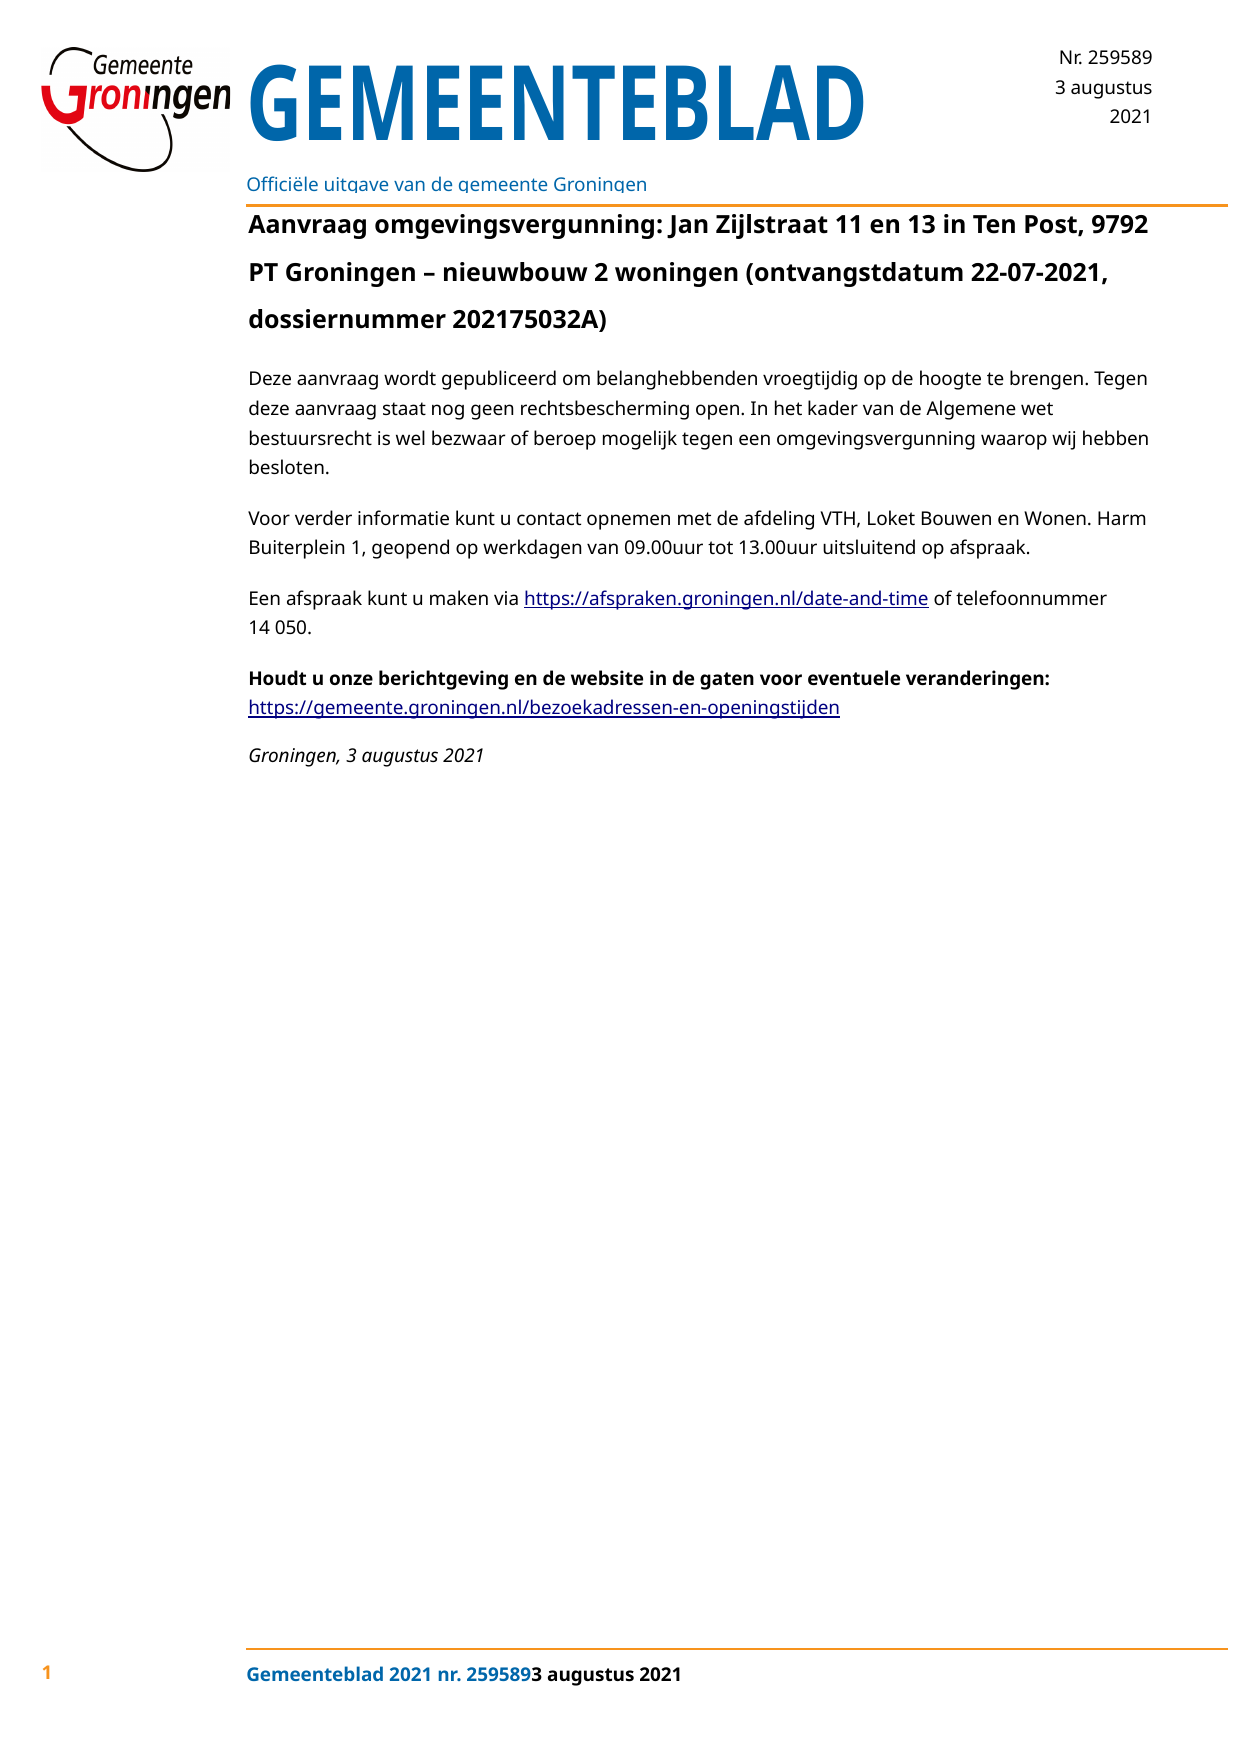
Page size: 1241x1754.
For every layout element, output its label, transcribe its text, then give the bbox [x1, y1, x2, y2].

text Een afspraak kunt u maken via https://afspraken.groningen.nl/date-and-time of telefoonnummer 14 050. [248, 585, 1152, 640]
text Groningen, 3 augustus 2021 [248, 742, 1152, 768]
text Houdt u onze berichtgeving en de website in de gaten voor eventuele veranderingen: https://gemeente.groningen.nl/bezoekadressen-en-openingstijden [248, 665, 1152, 720]
text Aanvraag omgevingsvergunning: Jan Zijlstraat 11 en 13 in Ten Post, 9792 PT Groningen – nieuwbouw 2 woningen (ontvangstdatum 22-07-2021, dossiernummer 202175032A) [248, 207, 1152, 336]
text Voor verder informatie kunt u contact opnemen met de afdeling VTH, Loket Bouwen en Wonen. Harm Buiterplein 1, geopend op werkdagen van 09.00uur tot 13.00uur uitsluitend op afspraak. [248, 505, 1152, 560]
text Deze aanvraag wordt gepubliceerd om belanghebbenden vroegtijdig op de hoogte te brengen. Tegen deze aanvraag staat nog geen rechtsbescherming open. In het kader van de Algemene wet bestuursrecht is wel bezwaar of beroep mogelijk tegen een omgevingsvergunning waarop wij hebben besloten. [248, 366, 1152, 480]
picture [41, 47, 231, 172]
